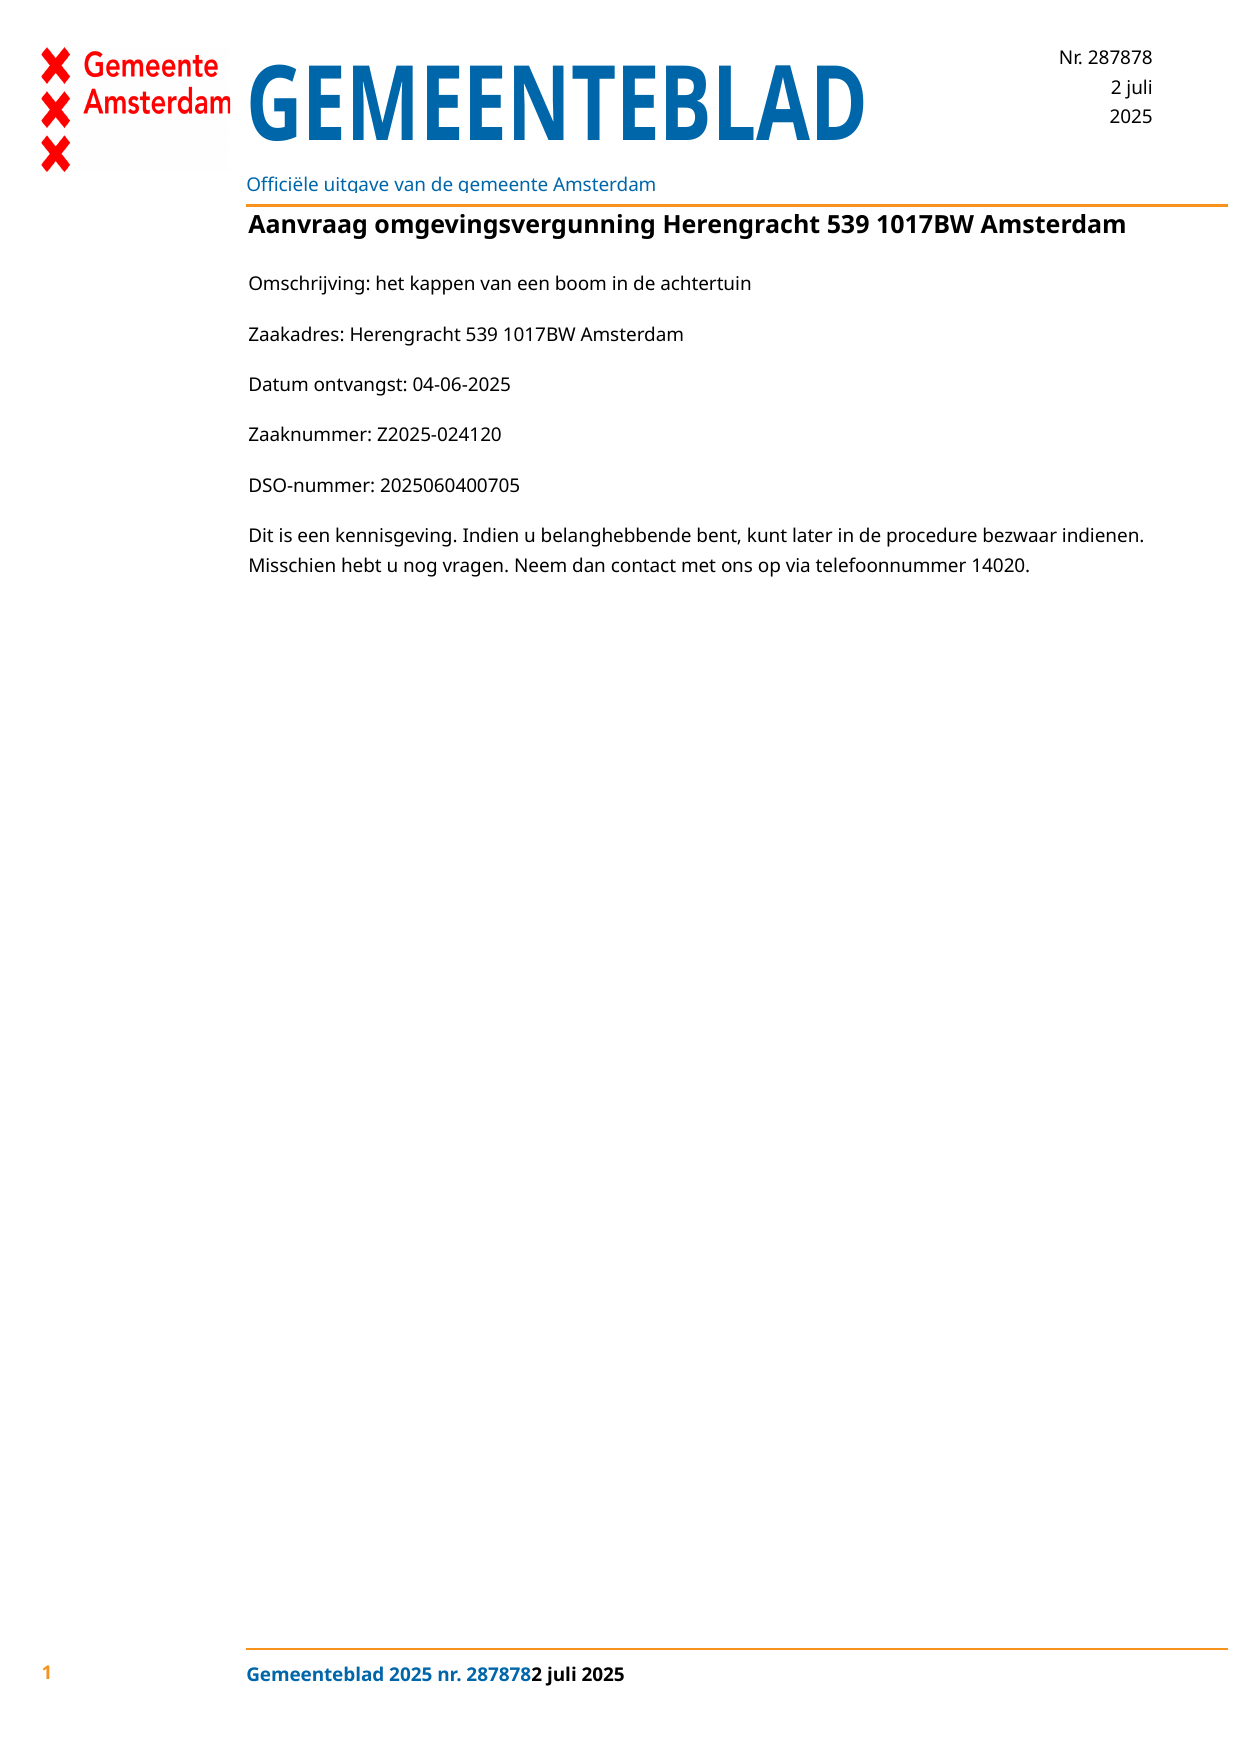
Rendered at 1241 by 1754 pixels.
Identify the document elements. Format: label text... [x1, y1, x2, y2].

text Aanvraag omgevingsvergunning Herengracht 539 1017BW Amsterdam [248, 207, 1152, 241]
text Zaakadres: Herengracht 539 1017BW Amsterdam [248, 321, 1152, 346]
text Datum ontvangst: 04-06-2025 [248, 371, 1152, 397]
text DSO-nummer: 2025060400705 [248, 472, 1152, 498]
text Omschrijving: het kappen van een boom in de achtertuin [248, 270, 1152, 296]
text Dit is een kennisgeving. Indien u belanghebbende bent, kunt later in de procedure bezwaar indienen. Misschien hebt u nog vragen. Neem dan contact met ons op via telefoonnummer 14020. [248, 522, 1152, 578]
picture [41, 47, 231, 172]
text Zaaknummer: Z2025-024120 [248, 422, 1152, 447]
